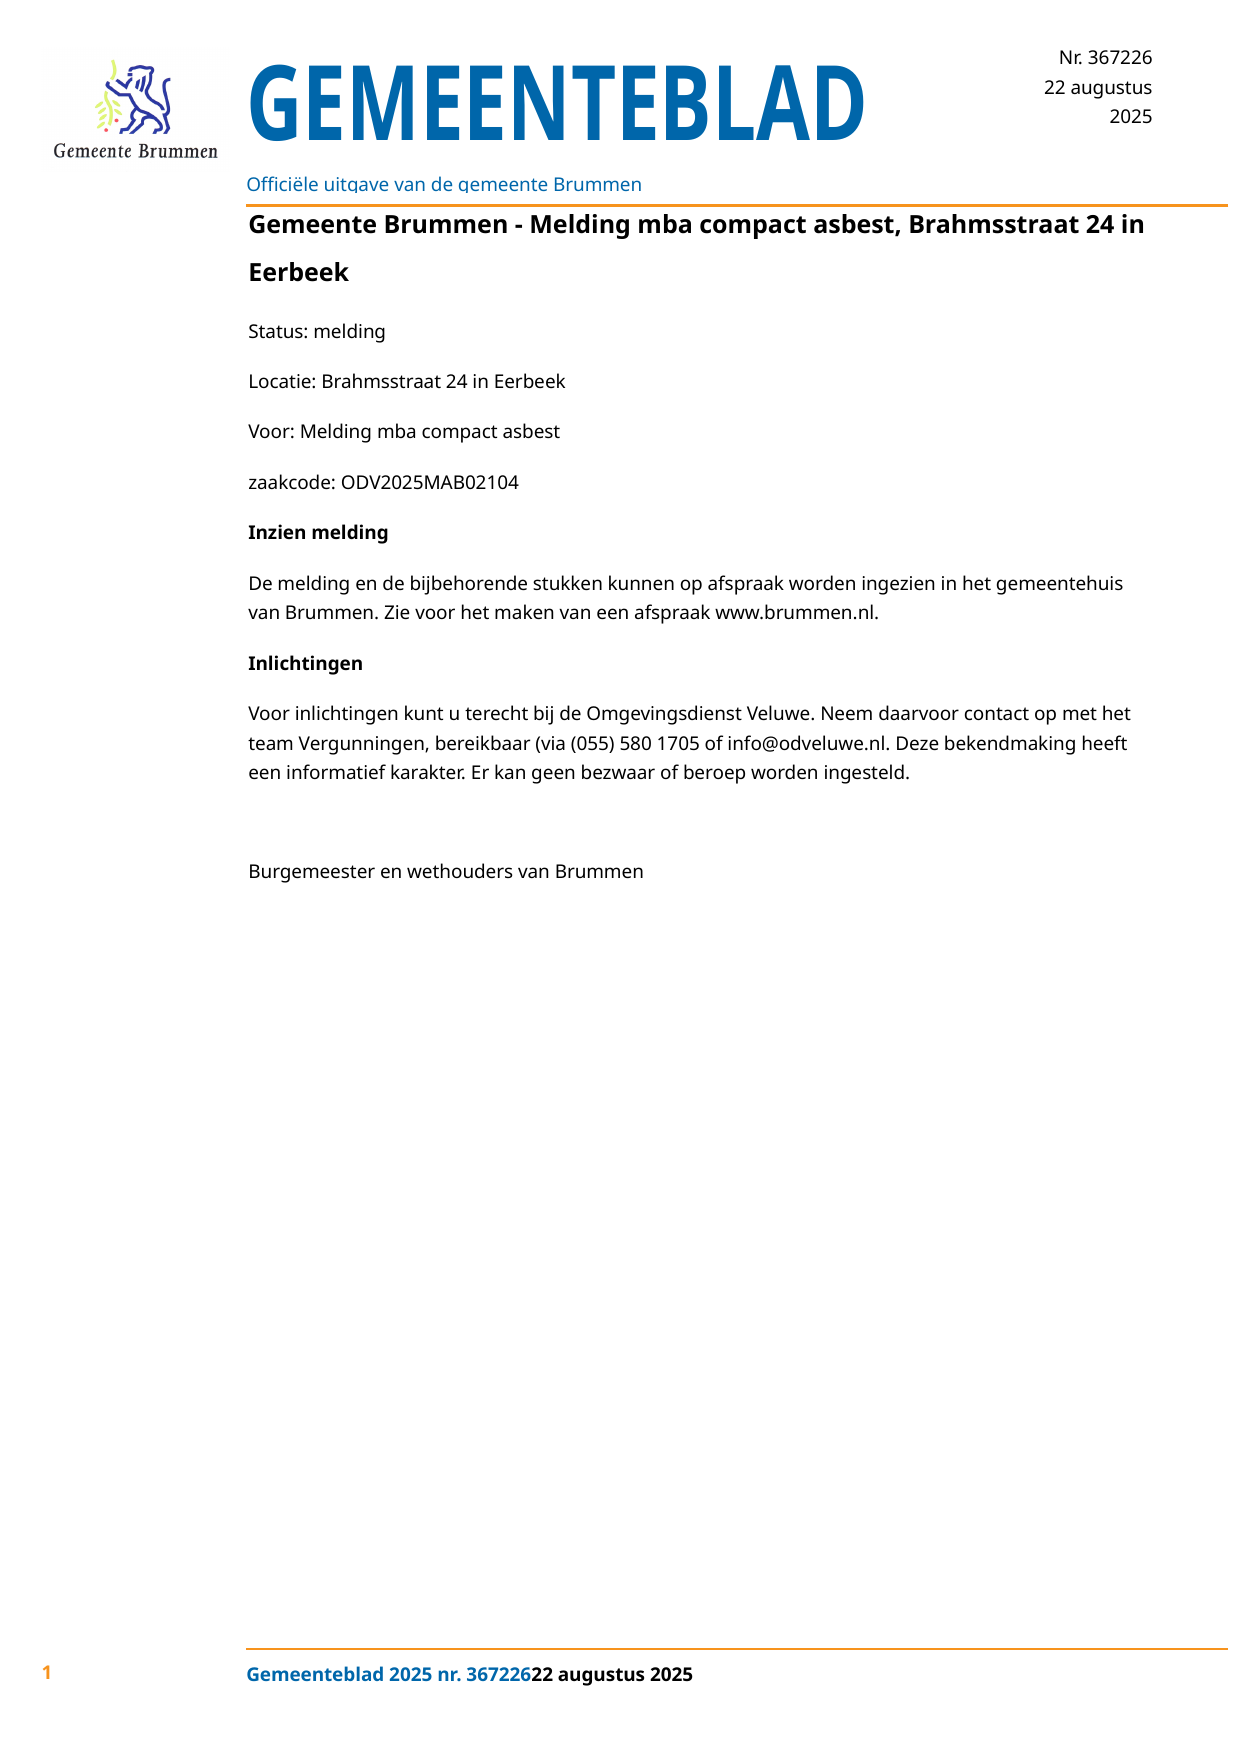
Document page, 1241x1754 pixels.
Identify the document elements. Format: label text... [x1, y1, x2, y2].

text Inlichtingen [248, 650, 1152, 676]
text Status: melding [248, 318, 1152, 344]
picture [41, 47, 231, 172]
text Locatie: Brahmsstraat 24 in Eerbeek [248, 368, 1152, 394]
text Gemeente Brummen - Melding mba compact asbest, Brahmsstraat 24 in Eerbeek [248, 207, 1152, 288]
text Burgemeester en wethouders van Brummen [248, 858, 1152, 883]
text Voor inlichtingen kunt u terecht bij de Omgevingsdienst Veluwe. Neem daarvoor contact op met het team Vergunningen, bereikbaar (via (055) 580 1705 of info@odveluwe.nl. Deze bekendmaking heeft een informatief karakter. Er kan geen bezwaar of beroep worden ingesteld. [248, 700, 1152, 785]
text Voor: Melding mba compact asbest [248, 419, 1152, 444]
text zaakcode: ODV2025MAB02104 [248, 469, 1152, 495]
text Inzien melding [248, 519, 1152, 545]
text De melding en de bijbehorende stukken kunnen op afspraak worden ingezien in het gemeentehuis van Brummen. Zie voor het maken van een afspraak www.brummen.nl. [248, 570, 1152, 625]
